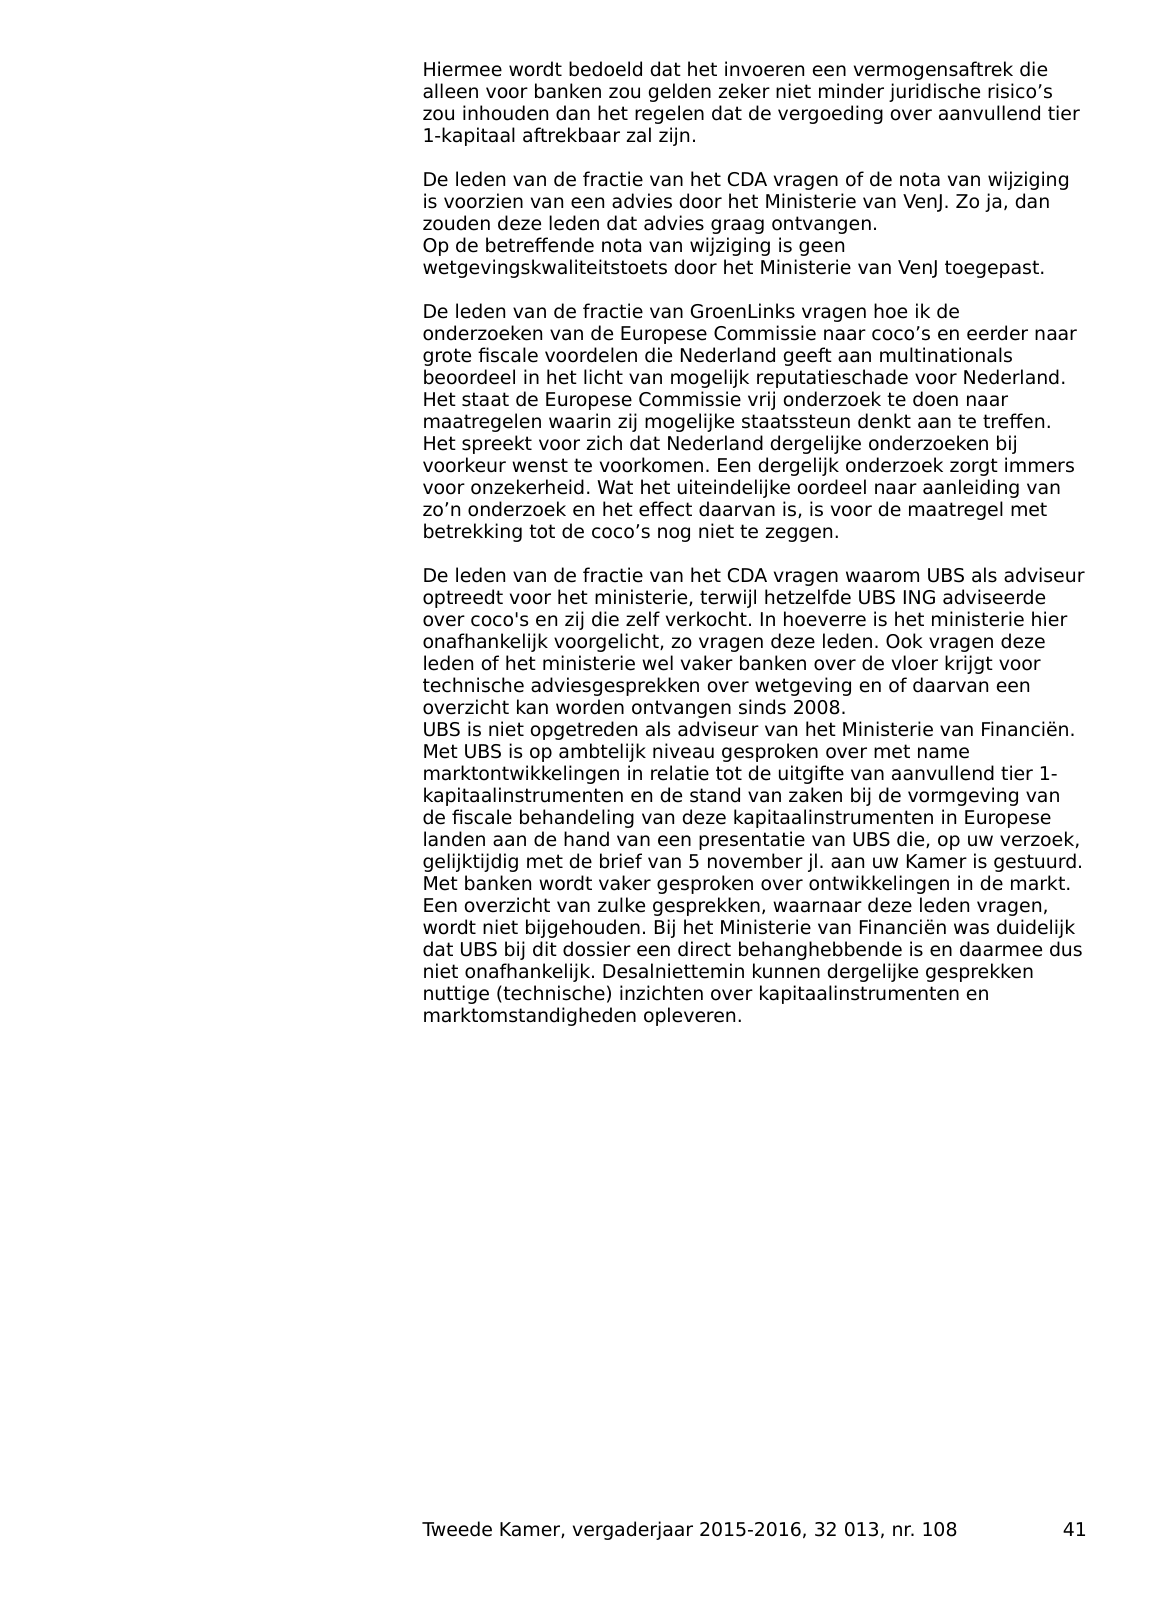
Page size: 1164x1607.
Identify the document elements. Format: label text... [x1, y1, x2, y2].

text Op de betreffende nota van wijziging is geen wetgevingskwaliteitstoets door het Ministerie van VenJ toegepast. [422, 235, 1087, 279]
text De leden van de fractie van het CDA vragen waarom UBS als adviseur optreedt voor het ministerie, terwijl hetzelfde UBS ING adviseerde over coco's en zij die zelf verkocht. In hoeverre is het ministerie hier onafhankelijk voorgelicht, zo vragen deze leden. Ook vragen deze leden of het ministerie wel vaker banken over de vloer krijgt voor technische adviesgesprekken over wetgeving en of daarvan een overzicht kan worden ontvangen sinds 2008. [422, 565, 1087, 719]
text Het staat de Europese Commissie vrij onderzoek te doen naar maatregelen waarin zij mogelijke staatssteun denkt aan te treffen. Het spreekt voor zich dat Nederland dergelijke onderzoeken bij voorkeur wenst te voorkomen. Een dergelijk onderzoek zorgt immers voor onzekerheid. Wat het uiteindelijke oordeel naar aanleiding van zo’n onderzoek en het effect daarvan is, is voor de maatregel met betrekking tot de coco’s nog niet te zeggen. [422, 389, 1087, 543]
text UBS is niet opgetreden als adviseur van het Ministerie van Financiën. Met UBS is op ambtelijk niveau gesproken over met name marktontwikkelingen in relatie tot de uitgifte van aanvullend tier 1-kapitaalinstrumenten en de stand van zaken bij de vormgeving van de fiscale behandeling van deze kapitaalinstrumenten in Europese landen aan de hand van een presentatie van UBS die, op uw verzoek, gelijktijdig met de brief van 5 november jl. aan uw Kamer is gestuurd. Met banken wordt vaker gesproken over ontwikkelingen in de markt. Een overzicht van zulke gesprekken, waarnaar deze leden vragen, wordt niet bijgehouden. Bij het Ministerie van Financiën was duidelijk dat UBS bij dit dossier een direct behanghebbende is en daarmee dus niet onafhankelijk. Desalniettemin kunnen dergelijke gesprekken nuttige (technische) inzichten over kapitaalinstrumenten en marktomstandigheden opleveren. [422, 719, 1087, 1027]
text De leden van de fractie van het CDA vragen of de nota van wijziging is voorzien van een advies door het Ministerie van VenJ. Zo ja, dan zouden deze leden dat advies graag ontvangen. [422, 169, 1087, 235]
text Hiermee wordt bedoeld dat het invoeren een vermogensaftrek die alleen voor banken zou gelden zeker niet minder juridische risico’s zou inhouden dan het regelen dat de vergoeding over aanvullend tier 1-kapitaal aftrekbaar zal zijn. [422, 59, 1087, 147]
text De leden van de fractie van GroenLinks vragen hoe ik de onderzoeken van de Europese Commissie naar coco’s en eerder naar grote fiscale voordelen die Nederland geeft aan multinationals beoordeel in het licht van mogelijk reputatieschade voor Nederland. [422, 301, 1087, 389]
